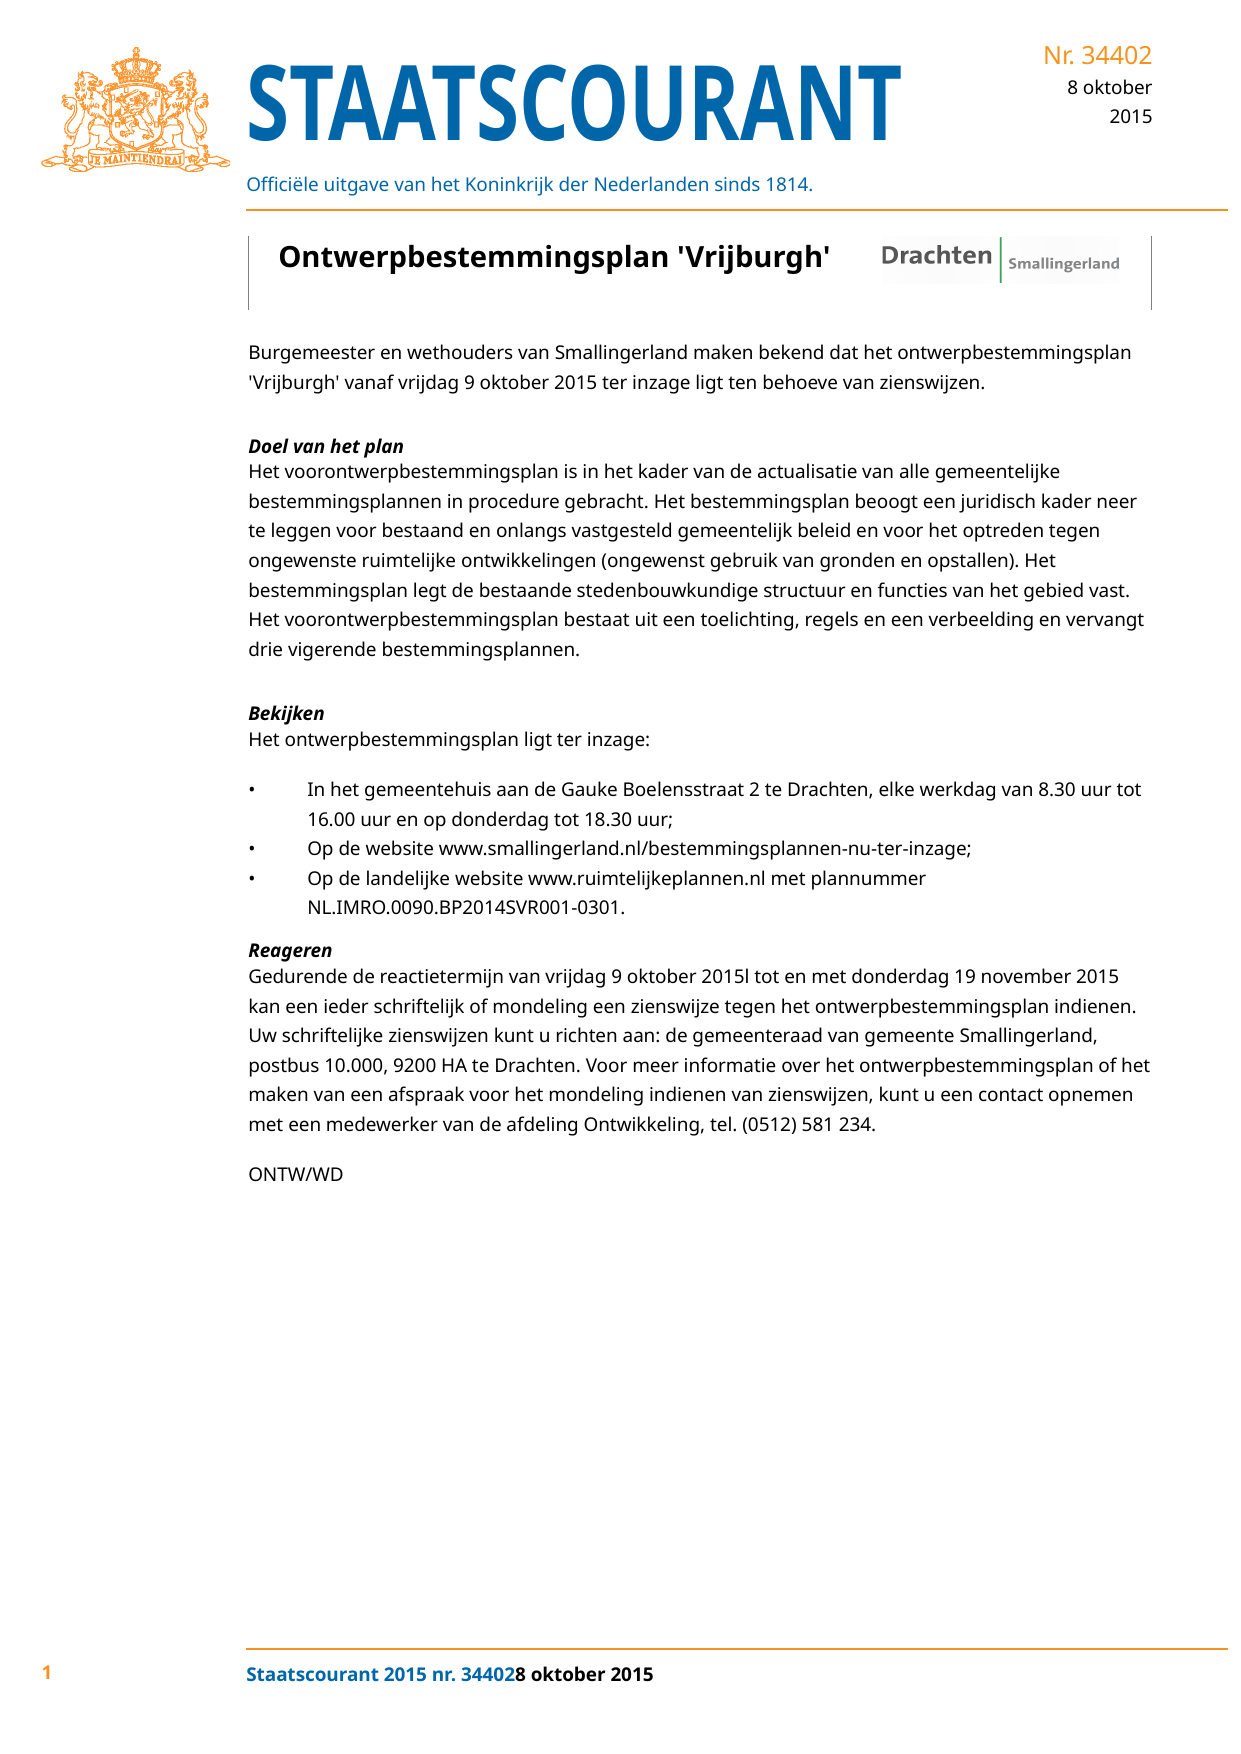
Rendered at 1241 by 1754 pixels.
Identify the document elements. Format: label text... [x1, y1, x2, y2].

text Burgemeester en wethouders van Smallingerland maken bekend dat het ontwerpbestemmingsplan 'Vrijburgh' vanaf vrijdag 9 oktober 2015 ter inzage ligt ten behoeve van zienswijzen. [248, 339, 1152, 394]
text Het ontwerpbestemmingsplan ligt ter inzage: [248, 726, 1152, 751]
list Op de landelijke website www.ruimtelijkeplannen.nl met plannummer NL.IMRO.0090.BP2014SVR001-0301. [248, 865, 1152, 920]
text Doel van het plan [248, 433, 1152, 458]
text Gedurende de reactietermijn van vrijdag 9 oktober 2015l tot en met donderdag 19 november 2015 kan een ieder schriftelijk of mondeling een zienswijze tegen het ontwerpbestemmingsplan indienen. Uw schriftelijke zienswijzen kunt u richten aan: de gemeenteraad van gemeente Smallingerland, postbus 10.000, 9200 HA te Drachten. Voor meer informatie over het ontwerpbestemmingsplan of het maken van een afspraak voor het mondeling indienen van zienswijzen, kunt u een contact opnemen met een medewerker van de afdeling Ontwikkeling, tel. (0512) 581 234. [248, 963, 1152, 1137]
table_header Ontwerpbestemmingsplan 'Vrijburgh' [249, 236, 850, 310]
list In het gemeentehuis aan de Gauke Boelensstraat 2 te Drachten, elke werkdag van 8.30 uur tot 16.00 uur en op donderdag tot 18.30 uur; [248, 776, 1152, 831]
table_header [850, 236, 1151, 310]
text Bekijken [248, 700, 1152, 726]
picture [41, 47, 231, 172]
text Reageren [248, 938, 1152, 963]
list Op de website www.smallingerland.nl/bestemmingsplannen-nu-ter-inzage; [248, 835, 1152, 861]
picture [882, 236, 1119, 284]
text Het voorontwerpbestemmingsplan is in het kader van de actualisatie van alle gemeentelijke bestemmingsplannen in procedure gebracht. Het bestemmingsplan beoogt een juridisch kader neer te leggen voor bestaand en onlangs vastgesteld gemeentelijk beleid en voor het optreden tegen ongewenste ruimtelijke ontwikkelingen (ongewenst gebruik van gronden en opstallen). Het bestemmingsplan legt de bestaande stedenbouwkundige structuur en functies van het gebied vast. Het voorontwerpbestemmingsplan bestaat uit een toelichting, regels en een verbeelding en vervangt drie vigerende bestemmingsplannen. [248, 458, 1152, 662]
text ONTW/WD [248, 1162, 1152, 1187]
